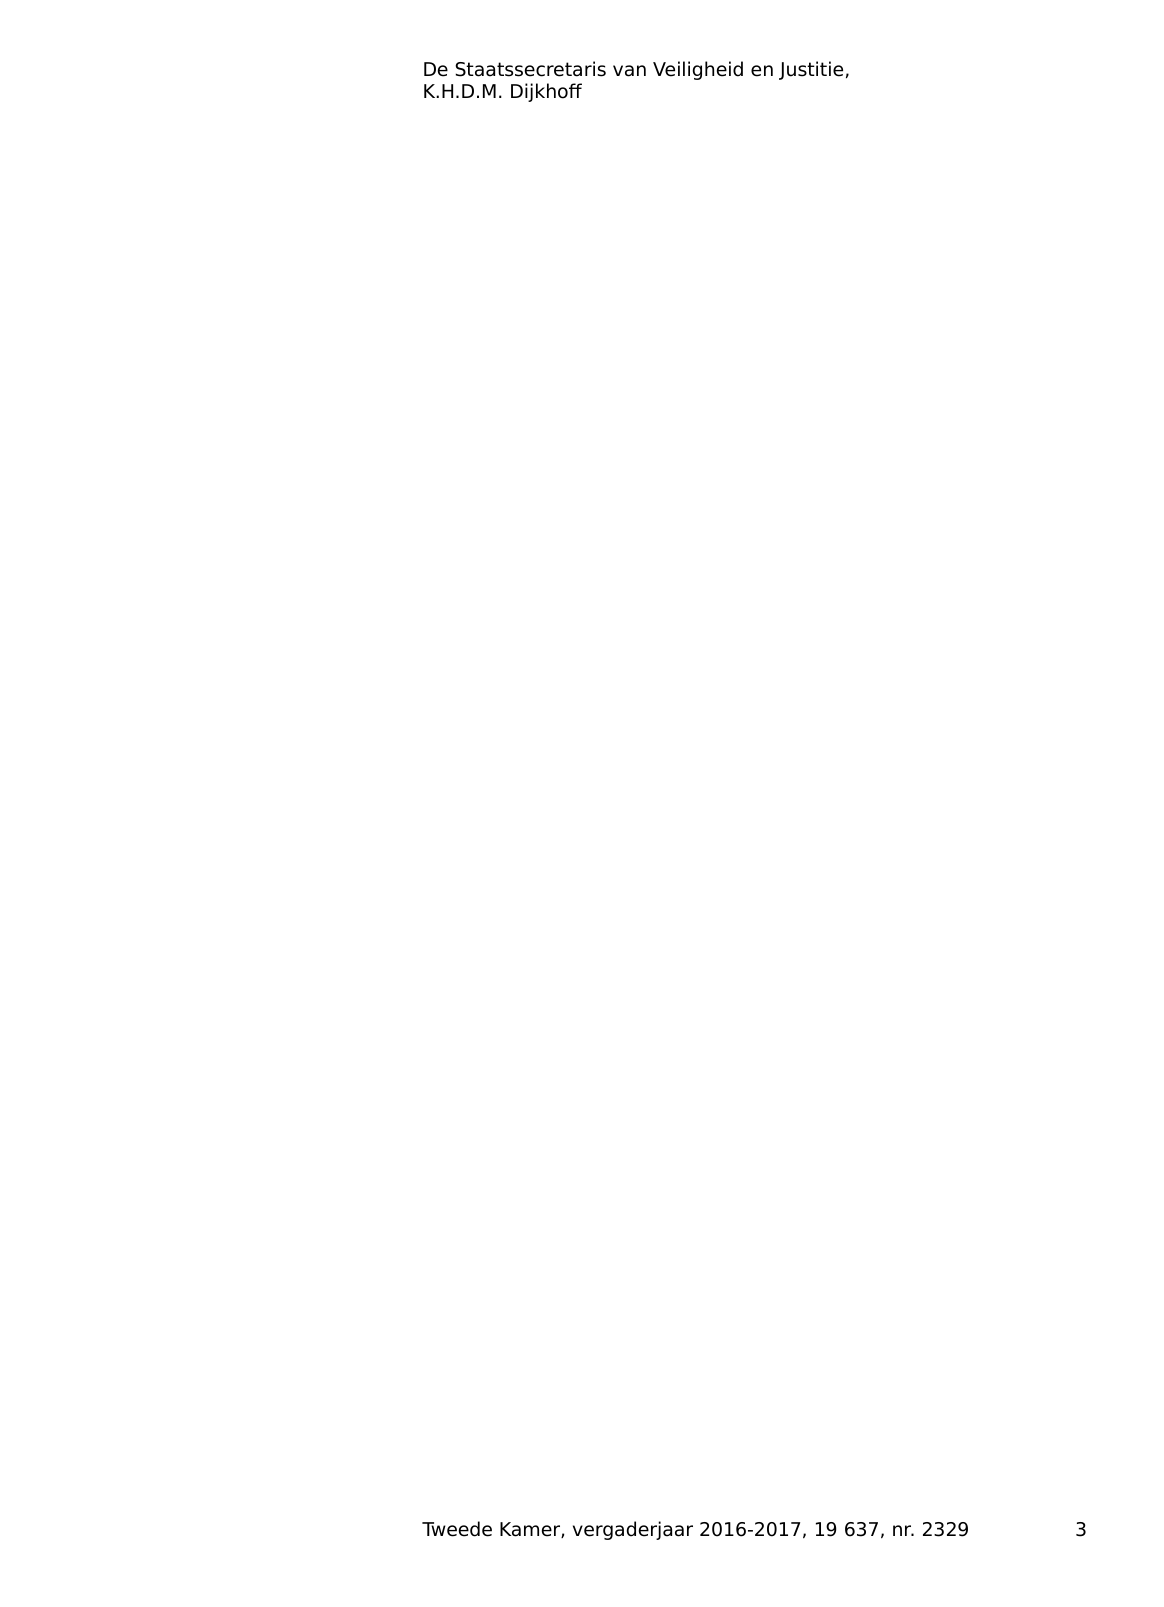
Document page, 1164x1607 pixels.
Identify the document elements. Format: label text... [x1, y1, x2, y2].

text De Staatssecretaris van Veiligheid en Justitie, K.H.D.M. Dijkhoff [422, 59, 1087, 103]
